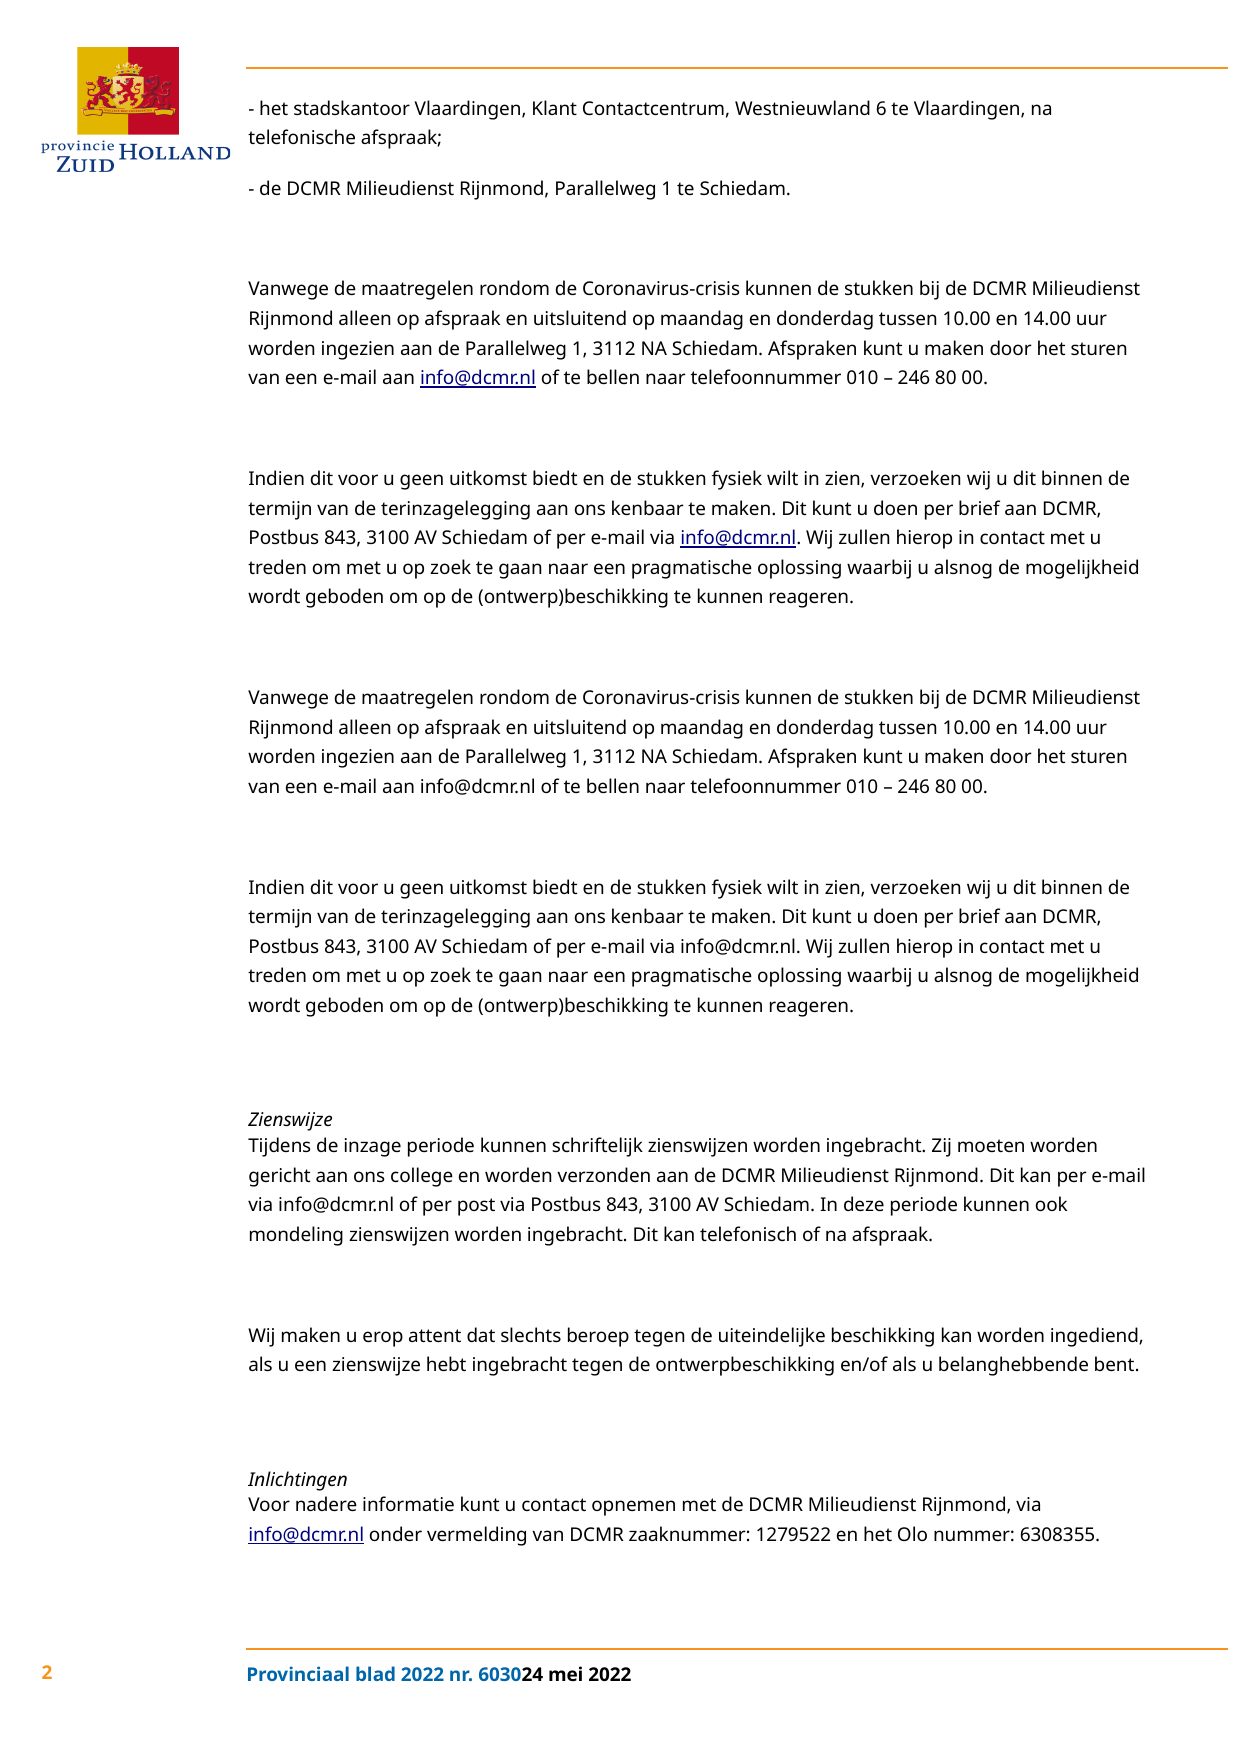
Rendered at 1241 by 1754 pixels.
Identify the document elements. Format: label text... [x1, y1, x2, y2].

text Tijdens de inzage periode kunnen schriftelijk zienswijzen worden ingebracht. Zij moeten worden gericht aan ons college en worden verzonden aan de DCMR Milieudienst Rijnmond. Dit kan per e-mail via info@dcmr.nl of per post via Postbus 843, 3100 AV Schiedam. In deze periode kunnen ook mondeling zienswijzen worden ingebracht. Dit kan telefonisch of na afspraak. [248, 1132, 1152, 1247]
text Vanwege de maatregelen rondom de Coronavirus-crisis kunnen de stukken bij de DCMR Milieudienst Rijnmond alleen op afspraak en uitsluitend op maandag en donderdag tussen 10.00 en 14.00 uur worden ingezien aan de Parallelweg 1, 3112 NA Schiedam. Afspraken kunt u maken door het sturen van een e-mail aan info@dcmr.nl of te bellen naar telefoonnummer 010 – 246 80 00. [248, 684, 1152, 799]
picture [41, 47, 231, 172]
text - de DCMR Milieudienst Rijnmond, Parallelweg 1 te Schiedam. [248, 175, 1152, 201]
text Zienswijze [248, 1107, 1152, 1132]
text Wij maken u erop attent dat slechts beroep tegen de uiteindelijke beschikking kan worden ingediend, als u een zienswijze hebt ingebracht tegen de ontwerpbeschikking en/of als u belanghebbende bent. [248, 1322, 1152, 1377]
text Vanwege de maatregelen rondom de Coronavirus-crisis kunnen de stukken bij de DCMR Milieudienst Rijnmond alleen op afspraak en uitsluitend op maandag en donderdag tussen 10.00 en 14.00 uur worden ingezien aan de Parallelweg 1, 3112 NA Schiedam. Afspraken kunt u maken door het sturen van een e-mail aan info@dcmr.nl of te bellen naar telefoonnummer 010 – 246 80 00. [248, 276, 1152, 390]
text - het stadskantoor Vlaardingen, Klant Contactcentrum, Westnieuwland 6 te Vlaardingen, na telefonische afspraak; [248, 95, 1152, 150]
text Voor nadere informatie kunt u contact opnemen met de DCMR Milieudienst Rijnmond, via info@dcmr.nl onder vermelding van DCMR zaaknummer: 1279522 en het Olo nummer: 6308355. [248, 1492, 1152, 1547]
text Inlichtingen [248, 1466, 1152, 1492]
text Indien dit voor u geen uitkomst biedt en de stukken fysiek wilt in zien, verzoeken wij u dit binnen de termijn van de terinzagelegging aan ons kenbaar te maken. Dit kunt u doen per brief aan DCMR, Postbus 843, 3100 AV Schiedam of per e-mail via info@dcmr.nl. Wij zullen hierop in contact met u treden om met u op zoek te gaan naar een pragmatische oplossing waarbij u alsnog de mogelijkheid wordt geboden om op de (ontwerp)beschikking te kunnen reageren. [248, 874, 1152, 1018]
text Indien dit voor u geen uitkomst biedt en de stukken fysiek wilt in zien, verzoeken wij u dit binnen de termijn van de terinzagelegging aan ons kenbaar te maken. Dit kunt u doen per brief aan DCMR, Postbus 843, 3100 AV Schiedam of per e-mail via info@dcmr.nl. Wij zullen hierop in contact met u treden om met u op zoek te gaan naar een pragmatische oplossing waarbij u alsnog de mogelijkheid wordt geboden om op de (ontwerp)beschikking te kunnen reageren. [248, 465, 1152, 609]
